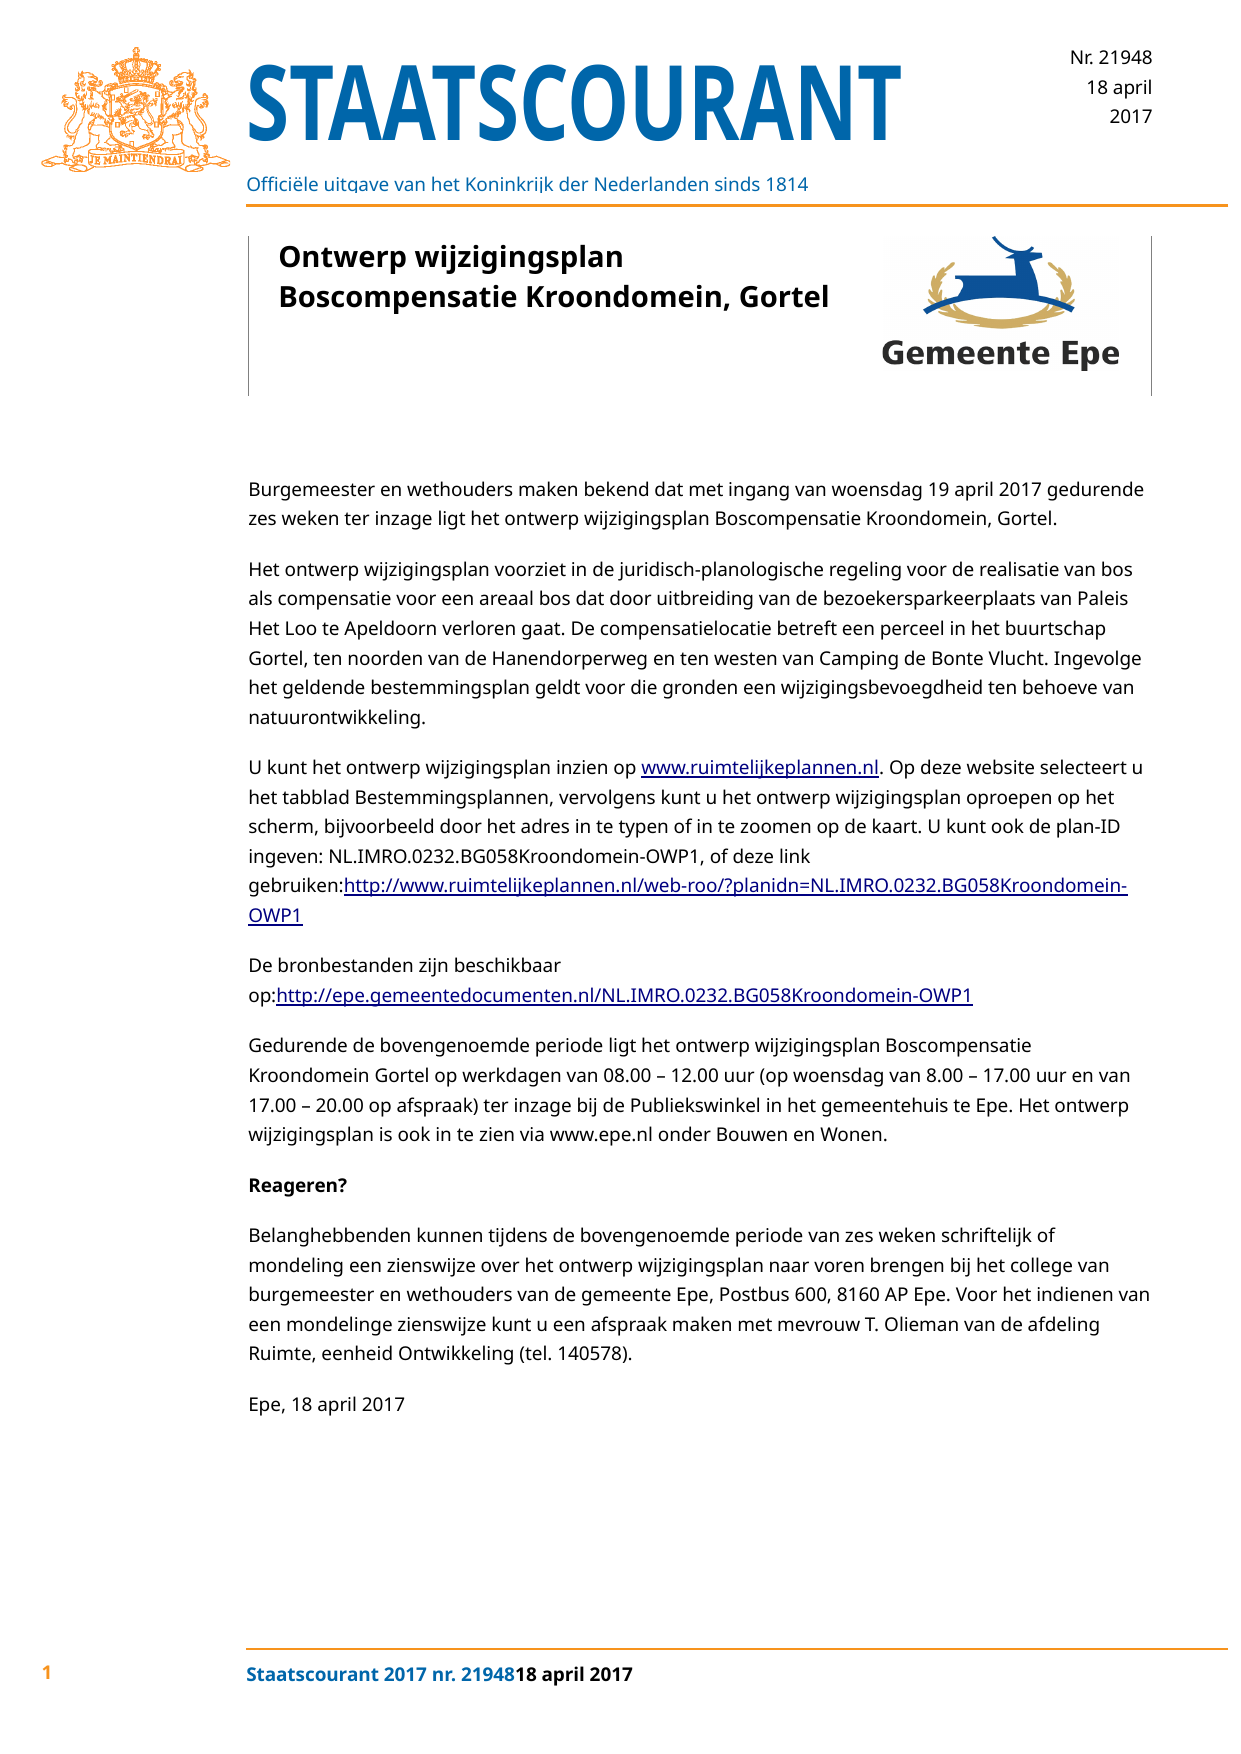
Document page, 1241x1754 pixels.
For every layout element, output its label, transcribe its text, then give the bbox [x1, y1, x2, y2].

table_header Ontwerp wijzigingsplan Boscompensatie Kroondomein, Gortel [249, 236, 850, 396]
picture [41, 47, 231, 172]
table_header [850, 236, 1151, 396]
text Epe, 18 april 2017 [248, 1391, 1152, 1417]
text Burgemeester en wethouders maken bekend dat met ingang van woensdag 19 april 2017 gedurende zes weken ter inzage ligt het ontwerp wijzigingsplan Boscompensatie Kroondomein, Gortel. [248, 476, 1152, 531]
text Het ontwerp wijzigingsplan voorziet in de juridisch-planologische regeling voor de realisatie van bos als compensatie voor een areaal bos dat door uitbreiding van de bezoekersparkeerplaats van Paleis Het Loo te Apeldoorn verloren gaat. De compensatielocatie betreft een perceel in het buurtschap Gortel, ten noorden van de Hanendorperweg en ten westen van Camping de Bonte Vlucht. Ingevolge het geldende bestemmingsplan geldt voor die gronden een wijzigingsbevoegdheid ten behoeve van natuurontwikkeling. [248, 556, 1152, 729]
text U kunt het ontwerp wijzigingsplan inzien op www.ruimtelijkeplannen.nl. Op deze website selecteert u het tabblad Bestemmingsplannen, vervolgens kunt u het ontwerp wijzigingsplan oproepen op het scherm, bijvoorbeeld door het adres in te typen of in te zoomen op de kaart. U kunt ook de plan-ID ingeven: NL.IMRO.0232.BG058Kroondomein-OWP1, of deze link gebruiken:http://www.ruimtelijkeplannen.nl/web-roo/?planidn=NL.IMRO.0232.BG058Kroondomein-OWP1 [248, 754, 1152, 928]
picture [882, 236, 1119, 371]
text Gedurende de bovengenoemde periode ligt het ontwerp wijzigingsplan Boscompensatie Kroondomein Gortel op werkdagen van 08.00 – 12.00 uur (op woensdag van 8.00 – 17.00 uur en van 17.00 – 20.00 op afspraak) ter inzage bij de Publiekswinkel in het gemeentehuis te Epe. Het ontwerp wijzigingsplan is ook in te zien via www.epe.nl onder Bouwen en Wonen. [248, 1033, 1152, 1147]
text Reageren? [248, 1172, 1152, 1197]
text De bronbestanden zijn beschikbaar op:http://epe.gemeentedocumenten.nl/NL.IMRO.0232.BG058Kroondomein-OWP1 [248, 953, 1152, 1008]
text Belanghebbenden kunnen tijdens de bovengenoemde periode van zes weken schriftelijk of mondeling een zienswijze over het ontwerp wijzigingsplan naar voren brengen bij het college van burgemeester en wethouders van de gemeente Epe, Postbus 600, 8160 AP Epe. Voor het indienen van een mondelinge zienswijze kunt u een afspraak maken met mevrouw T. Olieman van de afdeling Ruimte, eenheid Ontwikkeling (tel. 140578). [248, 1222, 1152, 1366]
